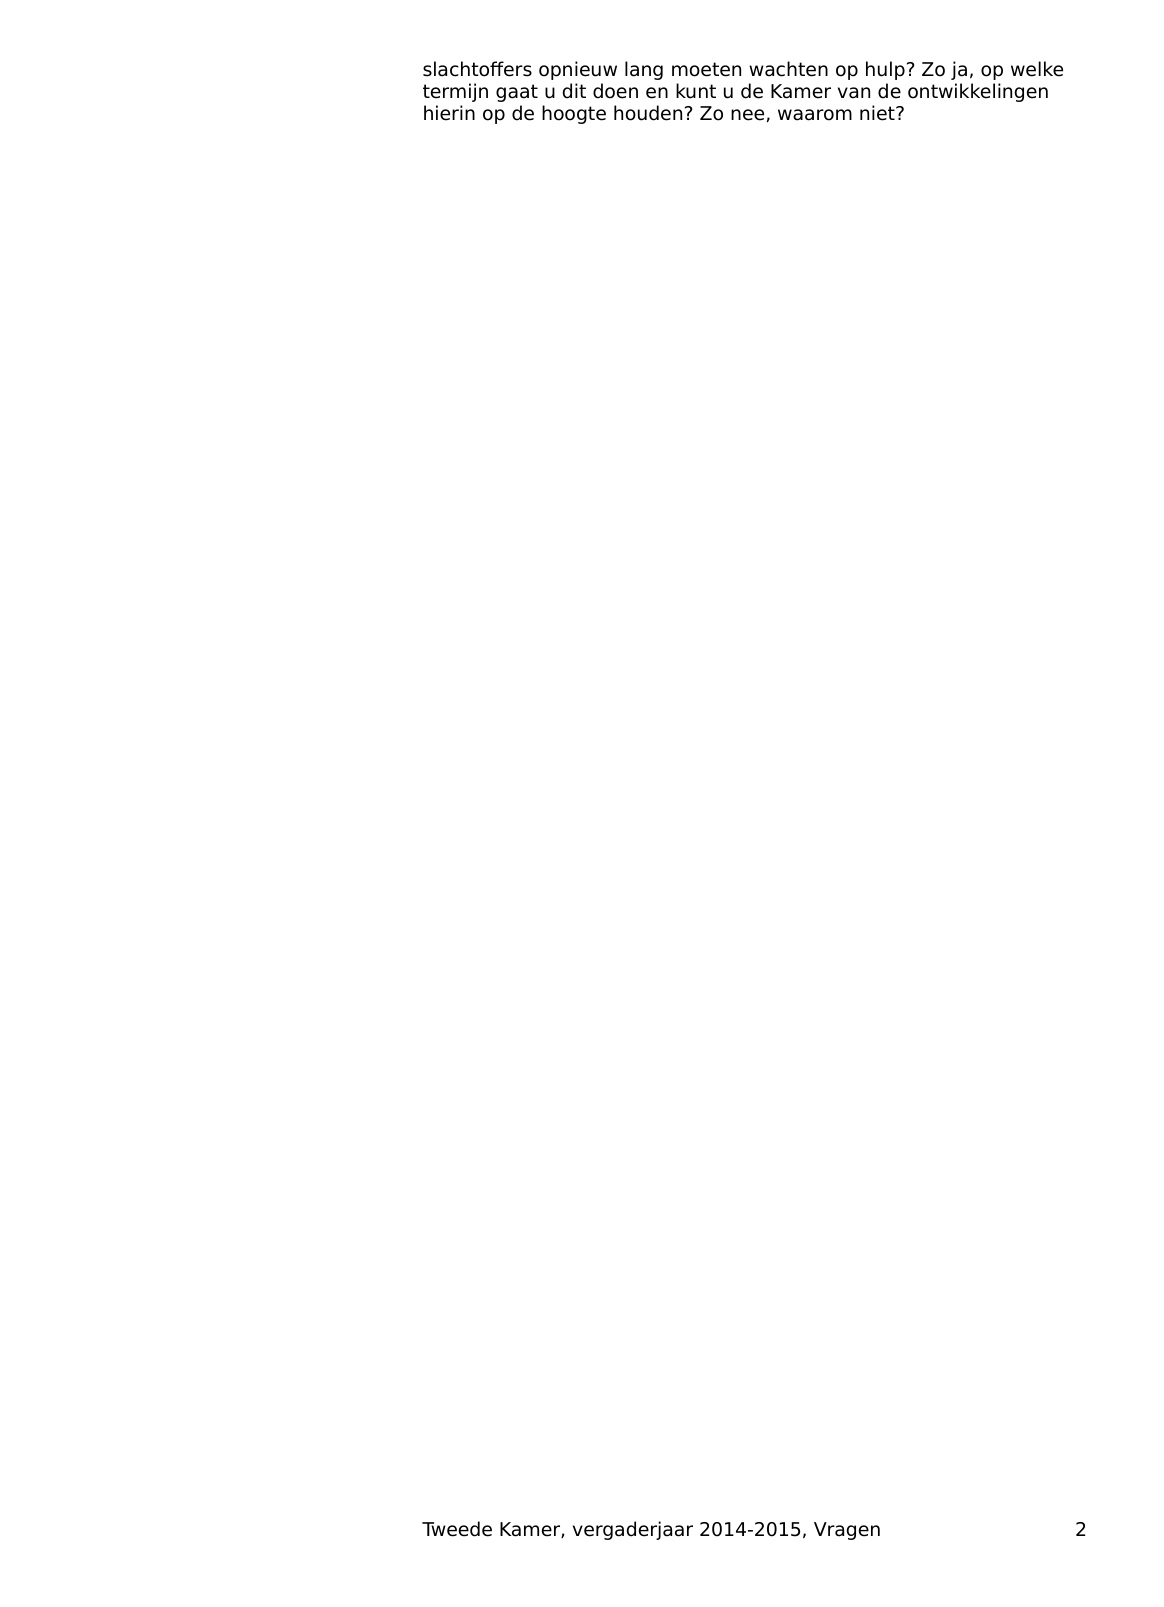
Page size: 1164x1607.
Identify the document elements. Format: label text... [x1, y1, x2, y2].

text slachtoffers opnieuw lang moeten wachten op hulp? Zo ja, op welke termijn gaat u dit doen en kunt u de Kamer van de ontwikkelingen hierin op de hoogte houden? Zo nee, waarom niet? [422, 59, 1087, 125]
